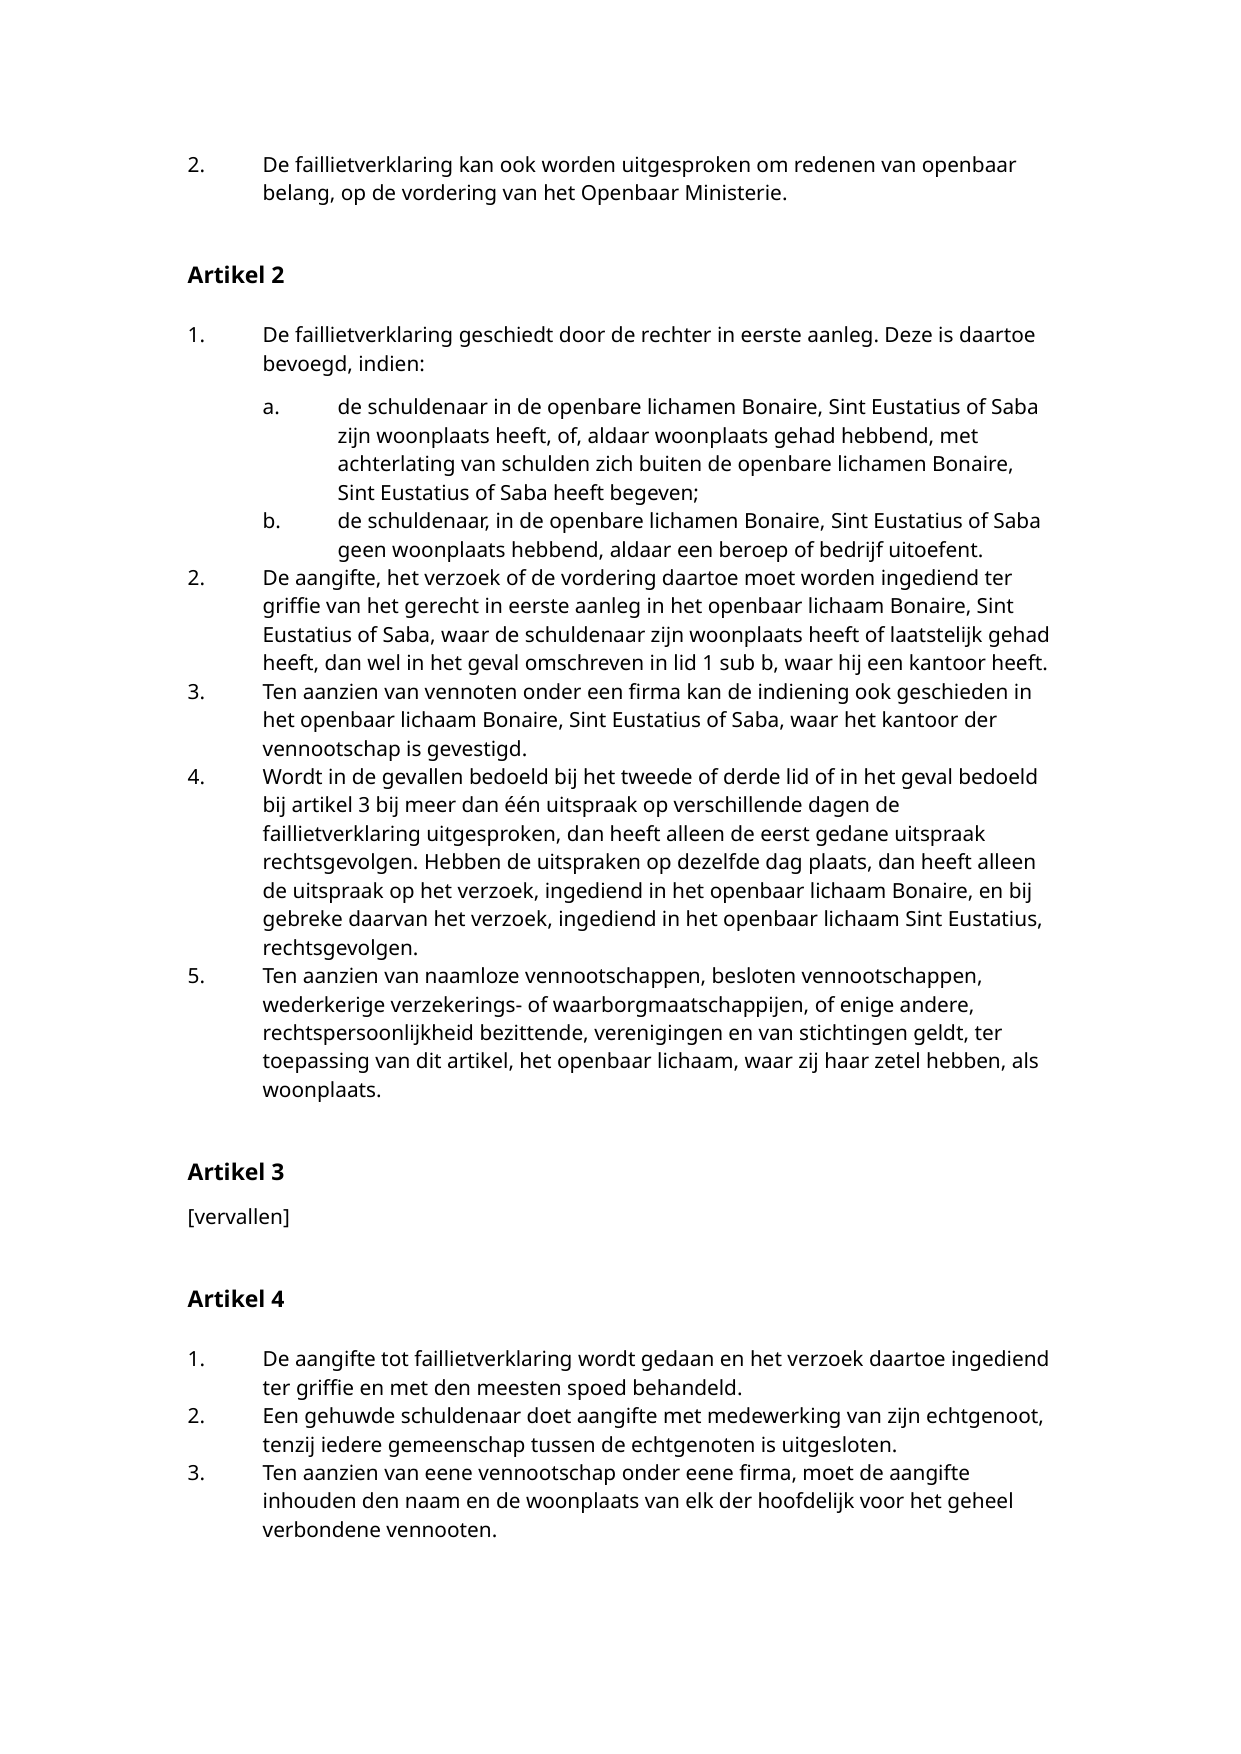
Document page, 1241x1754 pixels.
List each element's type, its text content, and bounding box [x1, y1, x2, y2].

list de schuldenaar, in de openbare lichamen Bonaire, Sint Eustatius of Saba geen woonplaats hebbend, aldaar een beroep of bedrijf uitoefent. [262, 506, 1053, 563]
subtitle Artikel 2 [187, 259, 1053, 291]
list de schuldenaar in de openbare lichamen Bonaire, Sint Eustatius of Saba zijn woonplaats heeft, of, aldaar woonplaats gehad hebbend, met achterlating van schulden zich buiten de openbare lichamen Bonaire, Sint Eustatius of Saba heeft begeven; [262, 392, 1053, 506]
list De aangifte, het verzoek of de vordering daartoe moet worden ingediend ter griffie van het gerecht in eerste aanleg in het openbaar lichaam Bonaire, Sint Eustatius of Saba, waar de schuldenaar zijn woonplaats heeft of laatstelijk gehad heeft, dan wel in het geval omschreven in lid 1 sub b, waar hij een kantoor heeft. [187, 563, 1053, 677]
list De aangifte tot faillietverklaring wordt gedaan en het verzoek daartoe ingediend ter griffie en met den meesten spoed behandeld. [187, 1344, 1053, 1401]
text [vervallen] [187, 1202, 1053, 1231]
subtitle Artikel 4 [187, 1283, 1053, 1314]
list De faillietverklaring geschiedt door de rechter in eerste aanleg. Deze is daartoe bevoegd, indien: [187, 321, 1053, 377]
subtitle Artikel 3 [187, 1156, 1053, 1187]
list Ten aanzien van vennoten onder een firma kan de indiening ook geschieden in het openbaar lichaam Bonaire, Sint Eustatius of Saba, waar het kantoor der vennootschap is gevestigd. [187, 677, 1053, 762]
list De faillietverklaring kan ook worden uitgesproken om redenen van openbaar belang, op de vordering van het Openbaar Ministerie. [187, 150, 1053, 207]
list Een gehuwde schuldenaar doet aangifte met medewerking van zijn echtgenoot, tenzij iedere gemeenschap tussen de echtgenoten is uitgesloten. [187, 1401, 1053, 1458]
list Ten aanzien van eene vennootschap onder eene firma, moet de aangifte inhouden den naam en de woonplaats van elk der hoofdelijk voor het geheel verbondene vennooten. [187, 1458, 1053, 1543]
list Ten aanzien van naamloze vennootschappen, besloten vennootschappen, wederkerige verzekerings- of waarborgmaatschappijen, of enige andere, rechtspersoonlijkheid bezittende, verenigingen en van stichtingen geldt, ter toepassing van dit artikel, het openbaar lichaam, waar zij haar zetel hebben, als woonplaats. [187, 961, 1053, 1103]
list Wordt in de gevallen bedoeld bij het tweede of derde lid of in het geval bedoeld bij artikel 3 bij meer dan één uitspraak op verschillende dagen de faillietverklaring uitgesproken, dan heeft alleen de eerst gedane uitspraak rechtsgevolgen. Hebben de uitspraken op dezelfde dag plaats, dan heeft alleen de uitspraak op het verzoek, ingediend in het openbaar lichaam Bonaire, en bij gebreke daarvan het verzoek, ingediend in het openbaar lichaam Sint Eustatius, rechtsgevolgen. [187, 762, 1053, 961]
